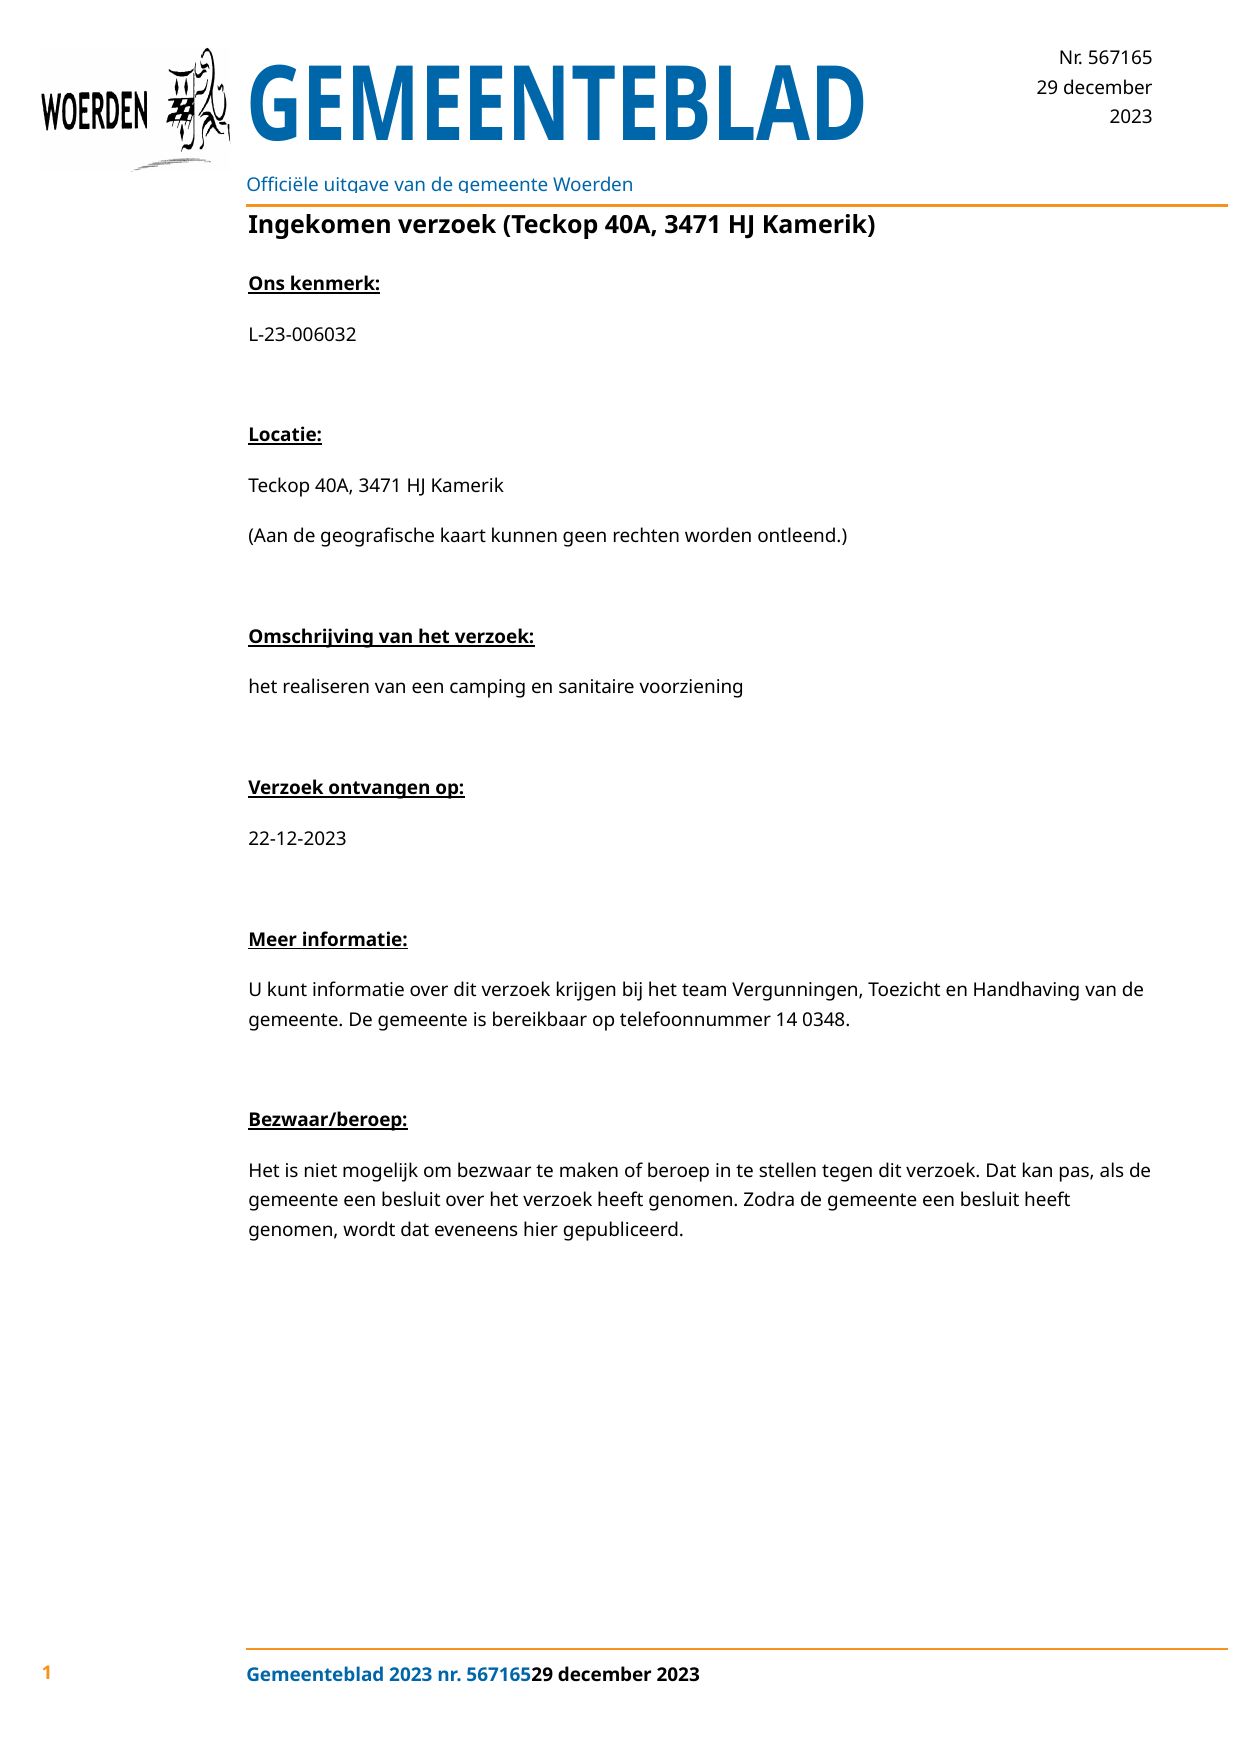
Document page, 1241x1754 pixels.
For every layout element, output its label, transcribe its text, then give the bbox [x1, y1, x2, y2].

text (Aan de geografische kaart kunnen geen rechten worden ontleend.) [248, 522, 1152, 548]
text Omschrijving van het verzoek: [248, 623, 1152, 649]
picture [41, 47, 231, 172]
text Verzoek ontvangen op: [248, 774, 1152, 800]
text L-23-006032 [248, 321, 1152, 346]
text U kunt informatie over dit verzoek krijgen bij het team Vergunningen, Toezicht en Handhaving van de gemeente. De gemeente is bereikbaar op telefoonnummer 14 0348. [248, 976, 1152, 1031]
text het realiseren van een camping en sanitaire voorziening [248, 674, 1152, 699]
text Bezwaar/beroep: [248, 1107, 1152, 1132]
text 22-12-2023 [248, 825, 1152, 851]
text Het is niet mogelijk om bezwaar te maken of beroep in te stellen tegen dit verzoek. Dat kan pas, als de gemeente een besluit over het verzoek heeft genomen. Zodra de gemeente een besluit heeft genomen, wordt dat eveneens hier gepubliceerd. [248, 1157, 1152, 1242]
text Ingekomen verzoek (Teckop 40A, 3471 HJ Kamerik) [248, 207, 1152, 241]
text Meer informatie: [248, 926, 1152, 951]
text Locatie: [248, 422, 1152, 447]
text Teckop 40A, 3471 HJ Kamerik [248, 472, 1152, 498]
text Ons kenmerk: [248, 270, 1152, 296]
